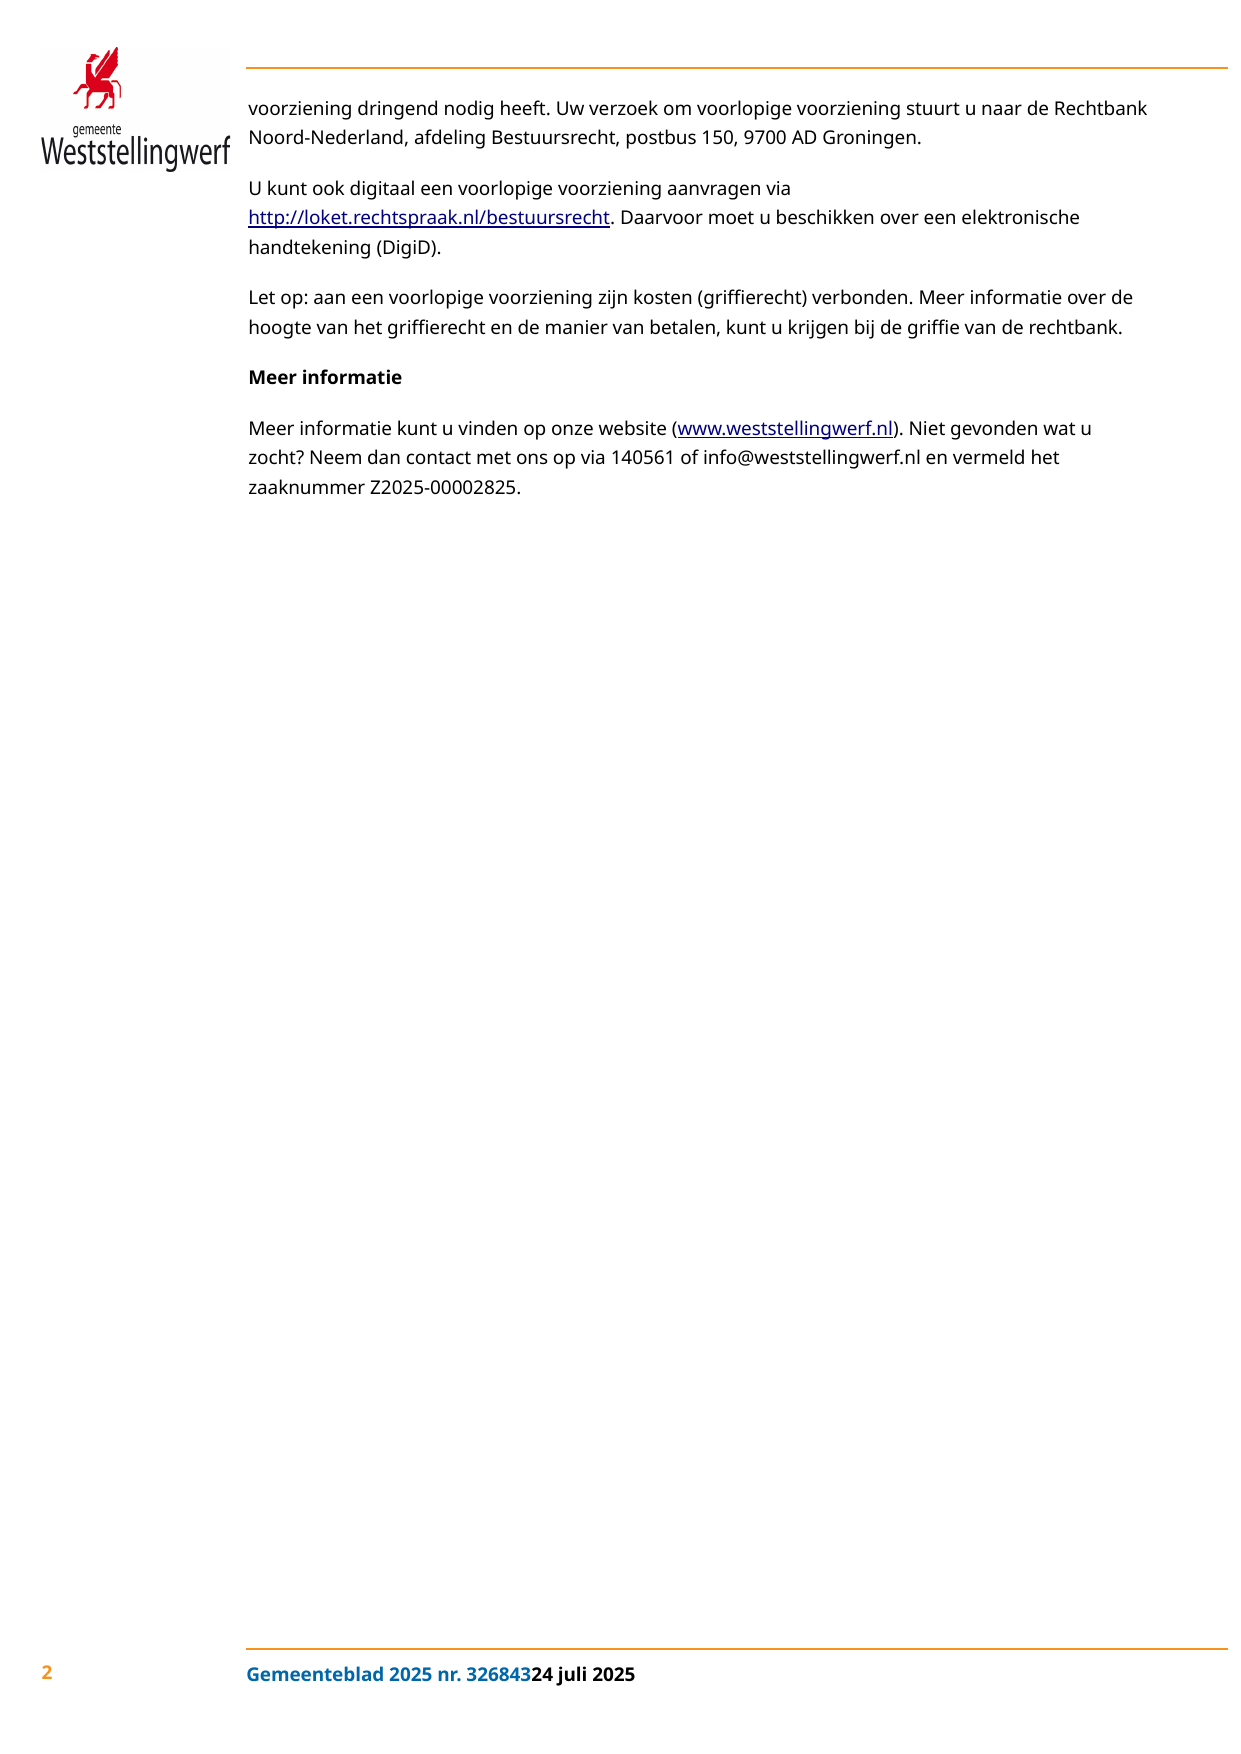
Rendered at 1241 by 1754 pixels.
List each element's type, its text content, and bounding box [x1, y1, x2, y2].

text voorziening dringend nodig heeft. Uw verzoek om voorlopige voorziening stuurt u naar de Rechtbank Noord-Nederland, afdeling Bestuursrecht, postbus 150, 9700 AD Groningen. [248, 95, 1152, 150]
text Meer informatie [248, 364, 1152, 390]
text Let op: aan een voorlopige voorziening zijn kosten (griffierecht) verbonden. Meer informatie over de hoogte van het griffierecht en de manier van betalen, kunt u krijgen bij de griffie van de rechtbank. [248, 284, 1152, 340]
picture [41, 47, 231, 172]
text U kunt ook digitaal een voorlopige voorziening aanvragen via http://loket.rechtspraak.nl/bestuursrecht. Daarvoor moet u beschikken over een elektronische handtekening (DigiD). [248, 175, 1152, 260]
text Meer informatie kunt u vinden op onze website (www.weststellingwerf.nl). Niet gevonden wat u zocht? Neem dan contact met ons op via 140561 of info@weststellingwerf.nl en vermeld het zaaknummer Z2025-00002825. [248, 415, 1152, 500]
